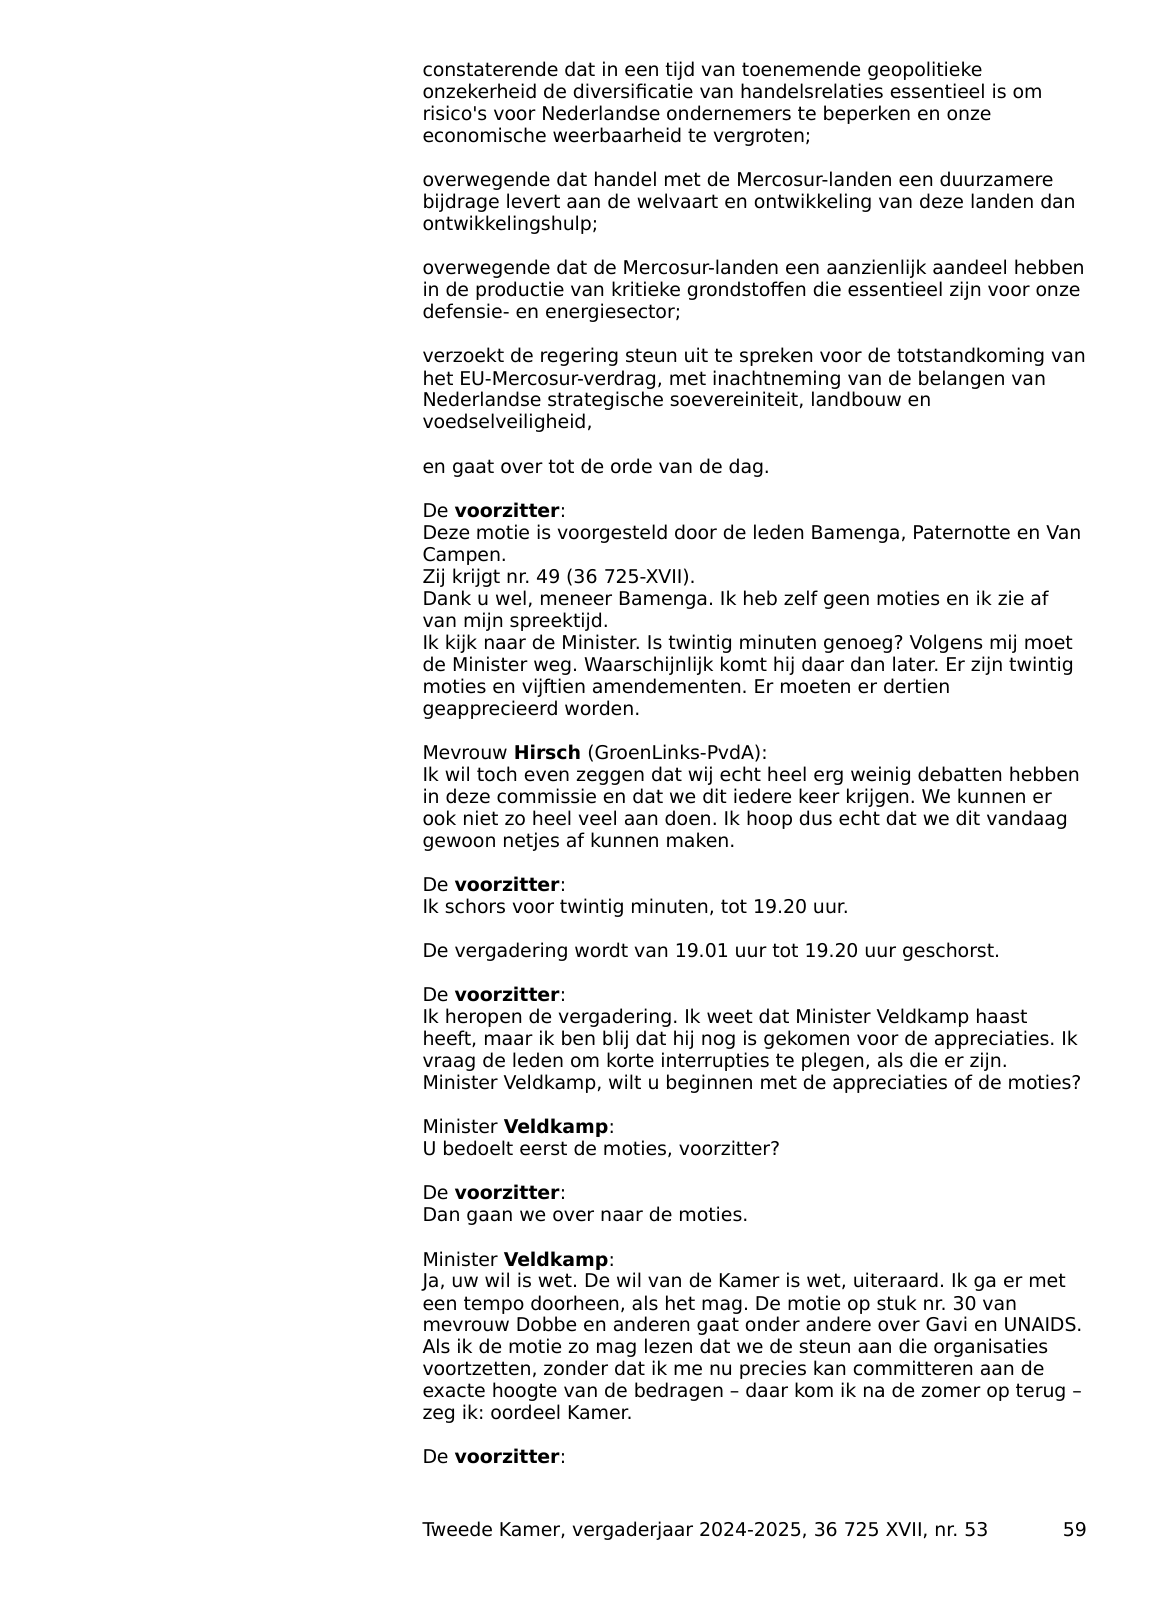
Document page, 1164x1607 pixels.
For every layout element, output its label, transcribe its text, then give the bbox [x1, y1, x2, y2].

text De vergadering wordt van 19.01 uur tot 19.20 uur geschorst. [422, 940, 1087, 962]
text De voorzitter: [422, 874, 1087, 896]
text verzoekt de regering steun uit te spreken voor de totstandkoming van het EU-Mercosur-verdrag, met inachtneming van de belangen van Nederlandse strategische soevereiniteit, landbouw en voedselveiligheid, [422, 345, 1087, 433]
text en gaat over tot de orde van de dag. [422, 456, 1087, 477]
text Minister Veldkamp: [422, 1248, 1087, 1270]
text overwegende dat handel met de Mercosur-landen een duurzamere bijdrage levert aan de welvaart en ontwikkeling van deze landen dan ontwikkelingshulp; [422, 169, 1087, 235]
text constaterende dat in een tijd van toenemende geopolitieke onzekerheid de diversificatie van handelsrelaties essentieel is om risico's voor Nederlandse ondernemers te beperken en onze economische weerbaarheid te vergroten; [422, 59, 1087, 147]
text Ik wil toch even zeggen dat wij echt heel erg weinig debatten hebben in deze commissie en dat we dit iedere keer krijgen. We kunnen er ook niet zo heel veel aan doen. Ik hoop dus echt dat we dit vandaag gewoon netjes af kunnen maken. [422, 764, 1087, 852]
text Ik schors voor twintig minuten, tot 19.20 uur. [422, 896, 1087, 918]
text De voorzitter: [422, 984, 1087, 1006]
text Ik kijk naar de Minister. Is twintig minuten genoeg? Volgens mij moet de Minister weg. Waarschijnlijk komt hij daar dan later. Er zijn twintig moties en vijftien amendementen. Er moeten er dertien geapprecieerd worden. [422, 632, 1087, 719]
text Dank u wel, meneer Bamenga. Ik heb zelf geen moties en ik zie af van mijn spreektijd. [422, 588, 1087, 632]
text Zij krijgt nr. 49 (36 725-XVII). [422, 566, 1087, 588]
text De voorzitter: [422, 500, 1087, 522]
text Dan gaan we over naar de moties. [422, 1204, 1087, 1226]
text U bedoelt eerst de moties, voorzitter? [422, 1138, 1087, 1160]
text De voorzitter: [422, 1446, 1087, 1468]
text overwegende dat de Mercosur-landen een aanzienlijk aandeel hebben in de productie van kritieke grondstoffen die essentieel zijn voor onze defensie- en energiesector; [422, 257, 1087, 323]
text De voorzitter: [422, 1182, 1087, 1204]
text Minister Veldkamp: [422, 1116, 1087, 1138]
text Ja, uw wil is wet. De wil van de Kamer is wet, uiteraard. Ik ga er met een tempo doorheen, als het mag. De motie op stuk nr. 30 van mevrouw Dobbe en anderen gaat onder andere over Gavi en UNAIDS. Als ik de motie zo mag lezen dat we de steun aan die organisaties voortzetten, zonder dat ik me nu precies kan committeren aan de exacte hoogte van de bedragen – daar kom ik na de zomer op terug – zeg ik: oordeel Kamer. [422, 1270, 1087, 1424]
text Deze motie is voorgesteld door de leden Bamenga, Paternotte en Van Campen. [422, 522, 1087, 566]
text Ik heropen de vergadering. Ik weet dat Minister Veldkamp haast heeft, maar ik ben blij dat hij nog is gekomen voor de appreciaties. Ik vraag de leden om korte interrupties te plegen, als die er zijn. Minister Veldkamp, wilt u beginnen met de appreciaties of de moties? [422, 1006, 1087, 1094]
text Mevrouw Hirsch (GroenLinks-PvdA): [422, 742, 1087, 764]
